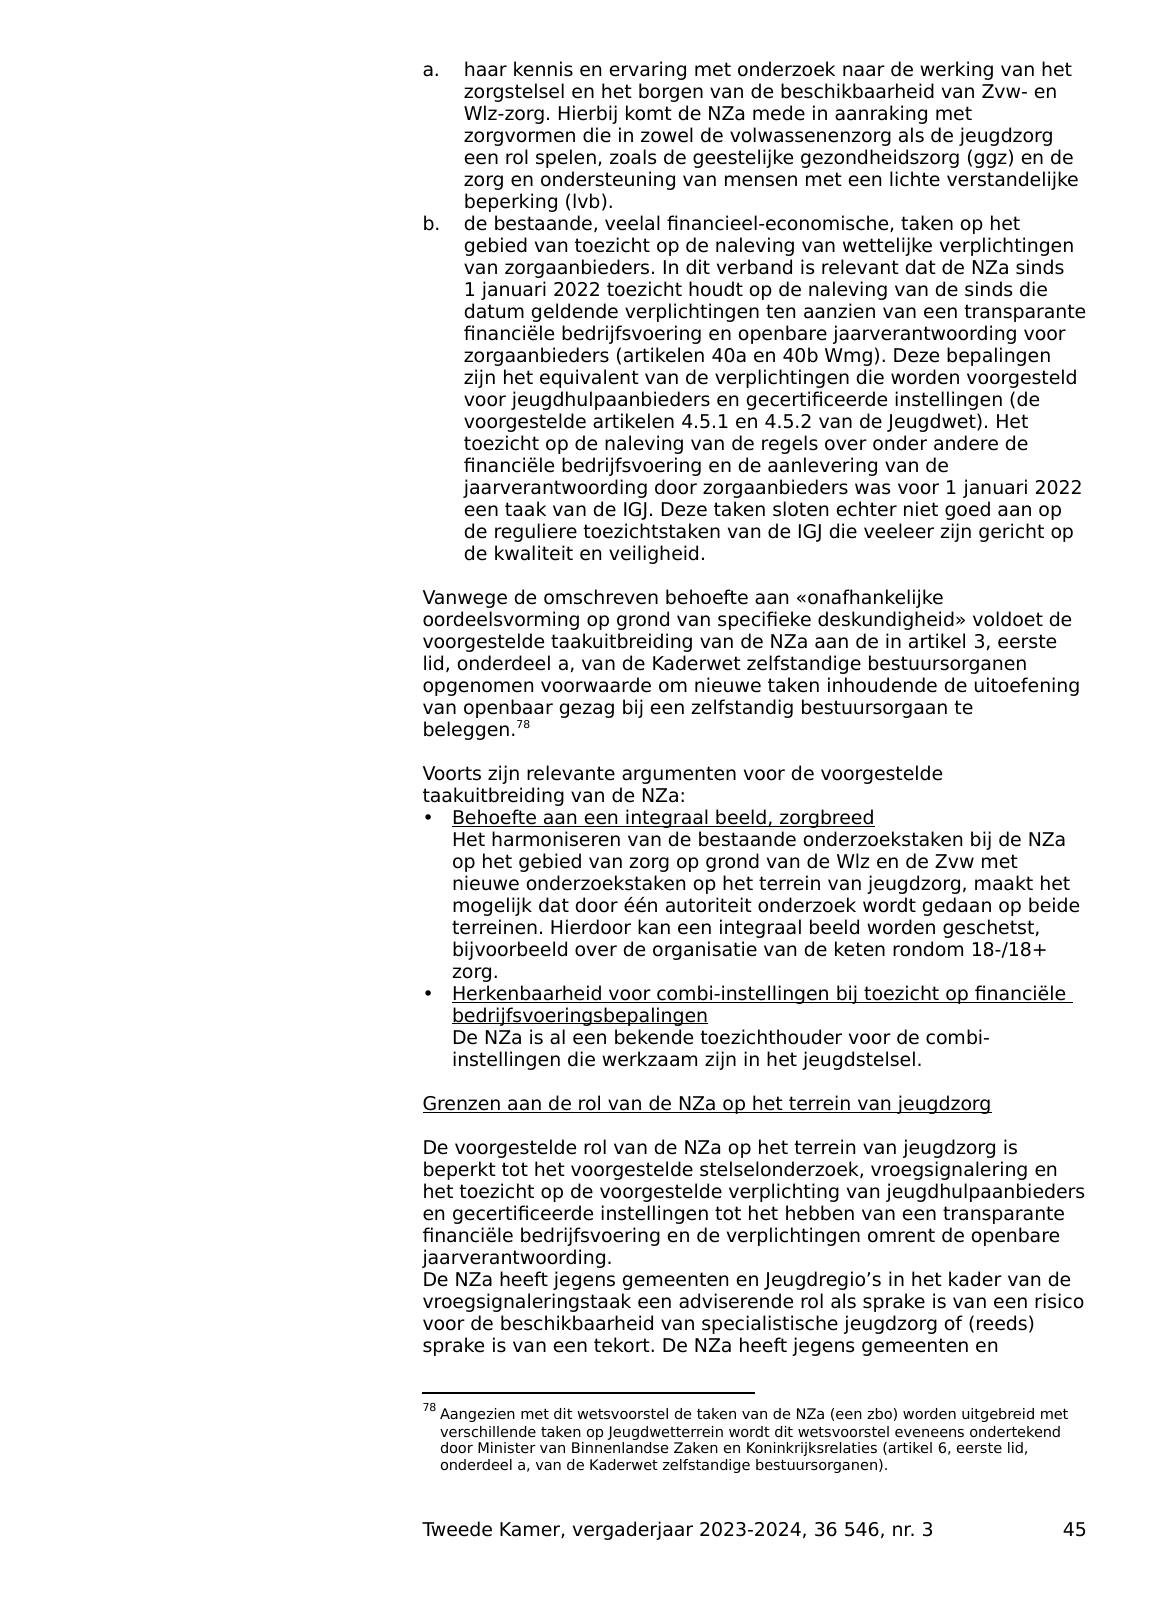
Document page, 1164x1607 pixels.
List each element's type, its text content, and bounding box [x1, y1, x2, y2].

text Aangezien met dit wetsvoorstel de taken van de NZa (een zbo) worden uitgebreid met verschillende taken op Jeugdwetterrein wordt dit wetsvoorstel eveneens ondertekend door Minister van Binnenlandse Zaken en Koninkrijksrelaties (artikel 6, eerste lid, onderdeel a, van de Kaderwet zelfstandige bestuursorganen). [422, 1402, 1087, 1474]
subtitle Grenzen aan de rol van de NZa op het terrein van jeugdzorg [422, 1093, 1087, 1115]
text De voorgestelde rol van de NZa op het terrein van jeugdzorg is beperkt tot het voorgestelde stelselonderzoek, vroegsignalering en het toezicht op de voorgestelde verplichting van jeugdhulpaanbieders en gecertificeerde instellingen tot het hebben van een transparante financiële bedrijfsvoering en de verplichtingen omrent de openbare jaarverantwoording. [422, 1137, 1087, 1269]
text Het harmoniseren van de bestaande onderzoekstaken bij de NZa op het gebied van zorg op grond van de Wlz en de Zvw met nieuwe onderzoekstaken op het terrein van jeugdzorg, maakt het mogelijk dat door één autoriteit onderzoek wordt gedaan op beide terreinen. Hierdoor kan een integraal beeld worden geschetst, bijvoorbeeld over de organisatie van de keten rondom 18-/18+ zorg. [452, 829, 1087, 983]
text De NZa heeft jegens gemeenten en Jeugdregio’s in het kader van de vroegsignaleringstaak een adviserende rol als sprake is van een risico voor de beschikbaarheid van specialistische jeugdzorg of (reeds) sprake is van een tekort. De NZa heeft jegens gemeenten en [422, 1269, 1087, 1357]
text De NZa is al een bekende toezichthouder voor de combi-instellingen die werkzaam zijn in het jeugdstelsel. [452, 1027, 1087, 1071]
text • Behoefte aan een integraal beeld, zorgbreed [422, 807, 1087, 829]
text a. haar kennis en ervaring met onderzoek naar de werking van het zorgstelsel en het borgen van de beschikbaarheid van Zvw- en Wlz-zorg. Hierbij komt de NZa mede in aanraking met zorgvormen die in zowel de volwassenenzorg als de jeugdzorg een rol spelen, zoals de geestelijke gezondheidszorg (ggz) en de zorg en ondersteuning van mensen met een lichte verstandelijke beperking (lvb). [422, 59, 1087, 213]
text b. de bestaande, veelal financieel-economische, taken op het gebied van toezicht op de naleving van wettelijke verplichtingen van zorgaanbieders. In dit verband is relevant dat de NZa sinds 1 januari 2022 toezicht houdt op de naleving van de sinds die datum geldende verplichtingen ten aanzien van een transparante financiële bedrijfsvoering en openbare jaarverantwoording voor zorgaanbieders (artikelen 40a en 40b Wmg). Deze bepalingen zijn het equivalent van de verplichtingen die worden voorgesteld voor jeugdhulpaanbieders en gecertificeerde instellingen (de voorgestelde artikelen 4.5.1 en 4.5.2 van de Jeugdwet). Het toezicht op de naleving van de regels over onder andere de financiële bedrijfsvoering en de aanlevering van de jaarverantwoording door zorgaanbieders was voor 1 januari 2022 een taak van de IGJ. Deze taken sloten echter niet goed aan op de reguliere toezichtstaken van de IGJ die veeleer zijn gericht op de kwaliteit en veiligheid. [422, 213, 1087, 564]
text • Herkenbaarheid voor combi-instellingen bij toezicht op financiële bedrijfsvoeringsbepalingen [422, 983, 1087, 1027]
text Voorts zijn relevante argumenten voor de voorgestelde taakuitbreiding van de NZa: [422, 763, 1087, 807]
text Vanwege de omschreven behoefte aan «onafhankelijke oordeelsvorming op grond van specifieke deskundigheid» voldoet de voorgestelde taakuitbreiding van de NZa aan de in artikel 3, eerste lid, onderdeel a, van de Kaderwet zelfstandige bestuursorganen opgenomen voorwaarde om nieuwe taken inhoudende de uitoefening van openbaar gezag bij een zelfstandig bestuursorgaan te beleggen. [422, 587, 1087, 741]
